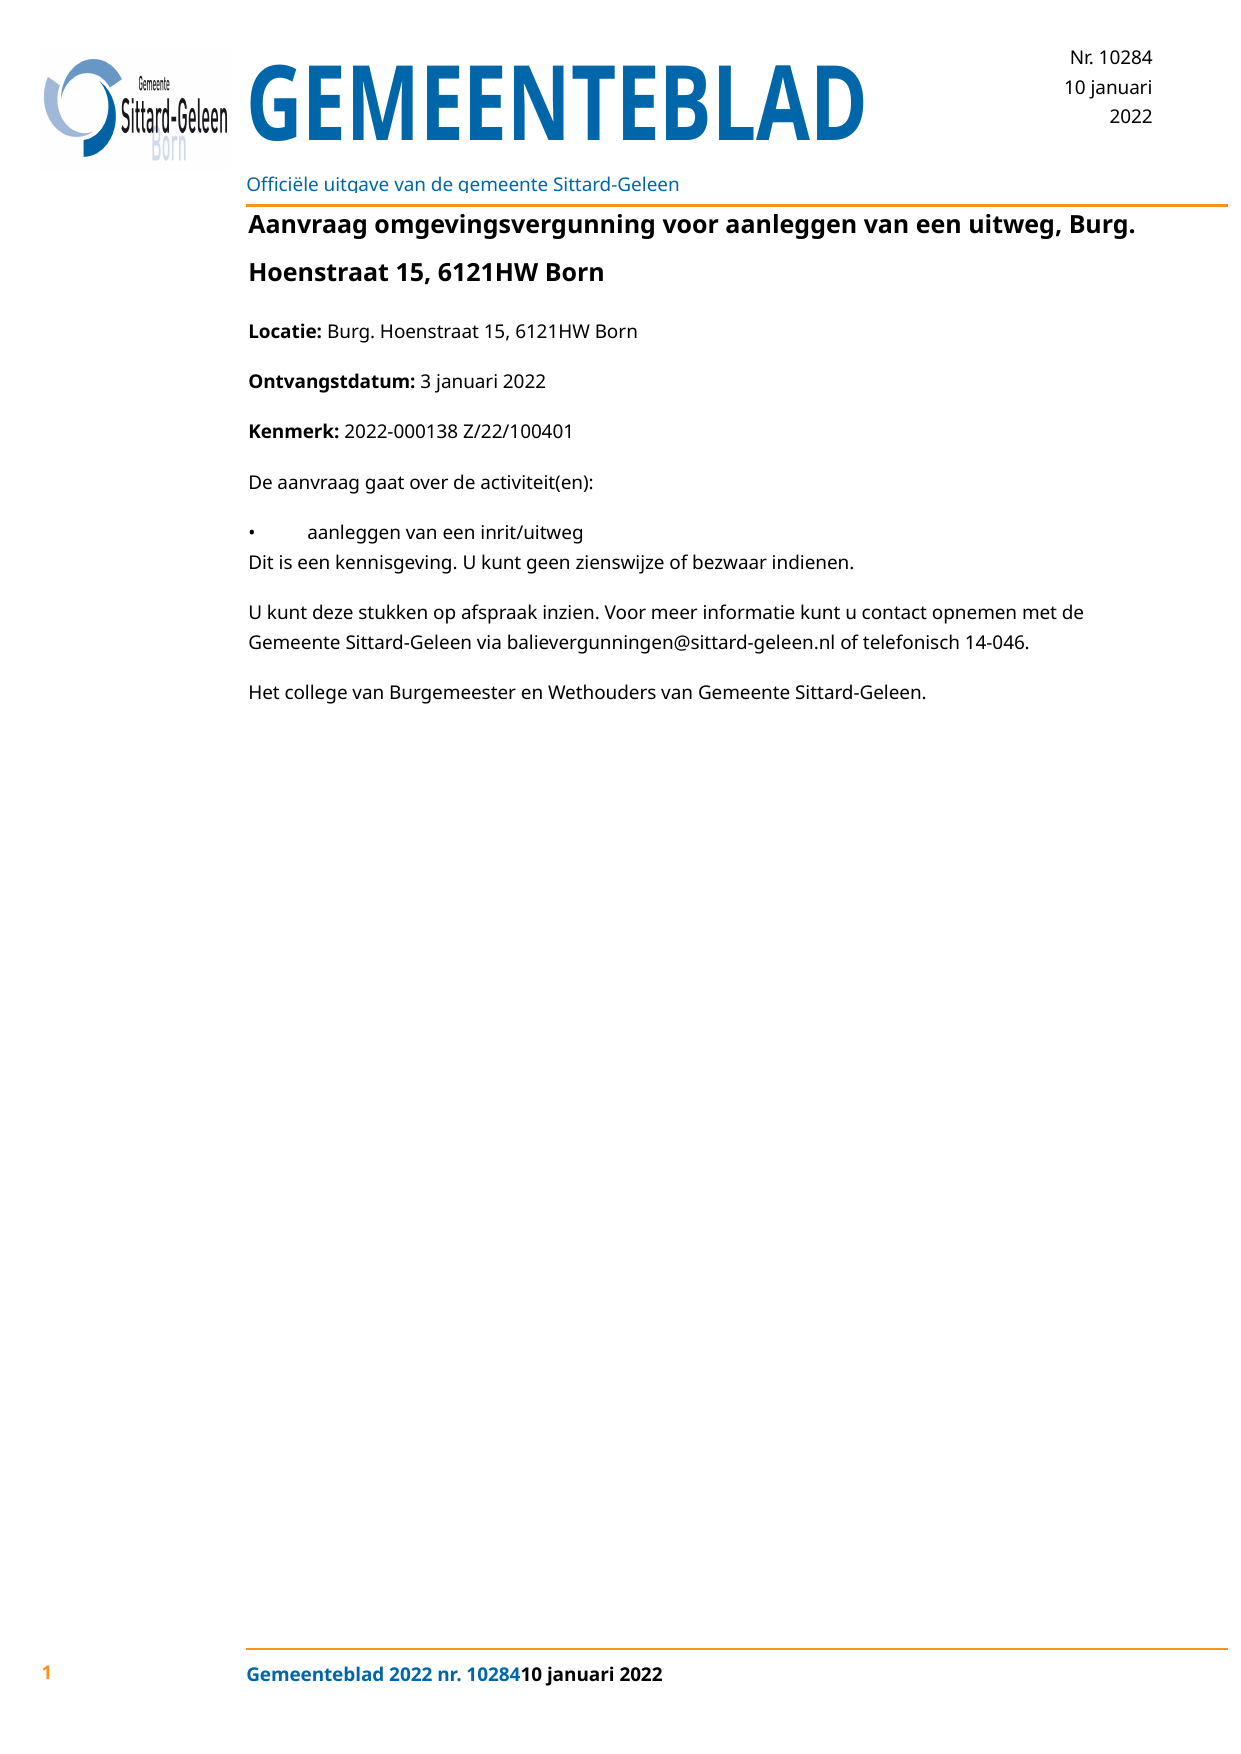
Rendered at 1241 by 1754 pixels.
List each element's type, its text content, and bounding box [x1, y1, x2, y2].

list aanleggen van een inrit/uitweg [248, 519, 1152, 545]
text Het college van Burgemeester en Wethouders van Gemeente Sittard-Geleen. [248, 679, 1152, 705]
text De aanvraag gaat over de activiteit(en): [248, 469, 1152, 495]
text Dit is een kennisgeving. U kunt geen zienswijze of bezwaar indienen. [248, 549, 1152, 575]
text Ontvangstdatum: 3 januari 2022 [248, 368, 1152, 394]
text Aanvraag omgevingsvergunning voor aanleggen van een uitweg, Burg. Hoenstraat 15, 6121HW Born [248, 207, 1152, 288]
text Locatie: Burg. Hoenstraat 15, 6121HW Born [248, 318, 1152, 344]
picture [41, 47, 231, 172]
text Kenmerk: 2022-000138 Z/22/100401 [248, 419, 1152, 444]
text U kunt deze stukken op afspraak inzien. Voor meer informatie kunt u contact opnemen met de Gemeente Sittard-Geleen via balievergunningen@sittard-geleen.nl of telefonisch 14-046. [248, 599, 1152, 655]
